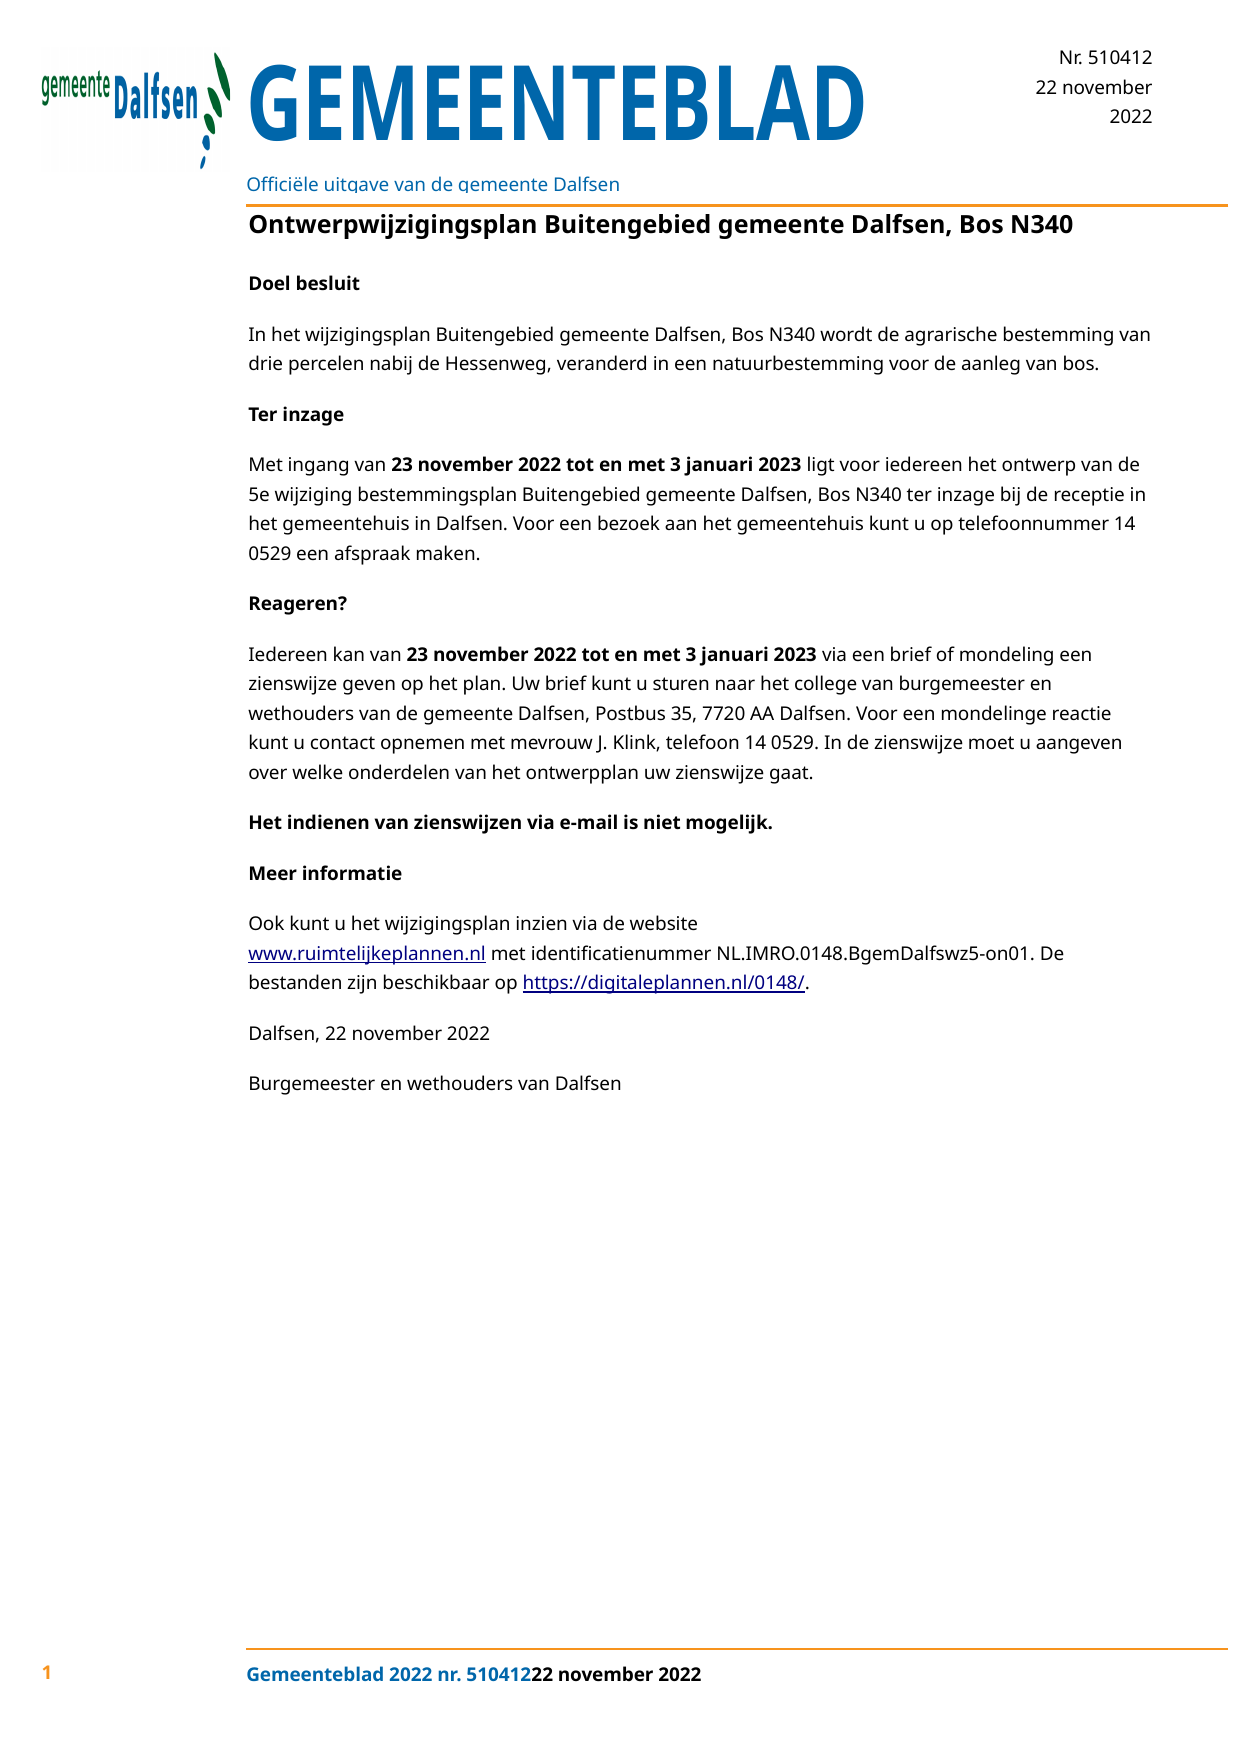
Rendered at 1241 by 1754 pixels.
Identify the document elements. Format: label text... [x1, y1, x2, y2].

text Iedereen kan van 23 november 2022 tot en met 3 januari 2023 via een brief of mondeling een zienswijze geven op het plan. Uw brief kunt u sturen naar het college van burgemeester en wethouders van de gemeente Dalfsen, Postbus 35, 7720 AA Dalfsen. Voor een mondelinge reactie kunt u contact opnemen met mevrouw J. Klink, telefoon 14 0529. In de zienswijze moet u aangeven over welke onderdelen van het ontwerpplan uw zienswijze gaat. [248, 641, 1152, 785]
text Met ingang van 23 november 2022 tot en met 3 januari 2023 ligt voor iedereen het ontwerp van de 5e wijziging bestemmingsplan Buitengebied gemeente Dalfsen, Bos N340 ter inzage bij de receptie in het gemeentehuis in Dalfsen. Voor een bezoek aan het gemeentehuis kunt u op telefoonnummer 14 0529 een afspraak maken. [248, 451, 1152, 566]
text Doel besluit [248, 270, 1152, 296]
text Dalfsen, 22 november 2022 [248, 1020, 1152, 1046]
text Meer informatie [248, 860, 1152, 886]
picture [41, 47, 231, 172]
text Het indienen van zienswijzen via e-mail is niet mogelijk. [248, 809, 1152, 835]
text Ter inzage [248, 401, 1152, 426]
text Burgemeester en wethouders van Dalfsen [248, 1070, 1152, 1096]
text Ontwerpwijzigingsplan Buitengebied gemeente Dalfsen, Bos N340 [248, 207, 1152, 241]
text Reageren? [248, 590, 1152, 616]
text Ook kunt u het wijzigingsplan inzien via de website www.ruimtelijkeplannen.nl met identificatienummer NL.IMRO.0148.BgemDalfswz5-on01. De bestanden zijn beschikbaar op https://digitaleplannen.nl/0148/. [248, 910, 1152, 995]
text In het wijzigingsplan Buitengebied gemeente Dalfsen, Bos N340 wordt de agrarische bestemming van drie percelen nabij de Hessenweg, veranderd in een natuurbestemming voor de aanleg van bos. [248, 321, 1152, 376]
